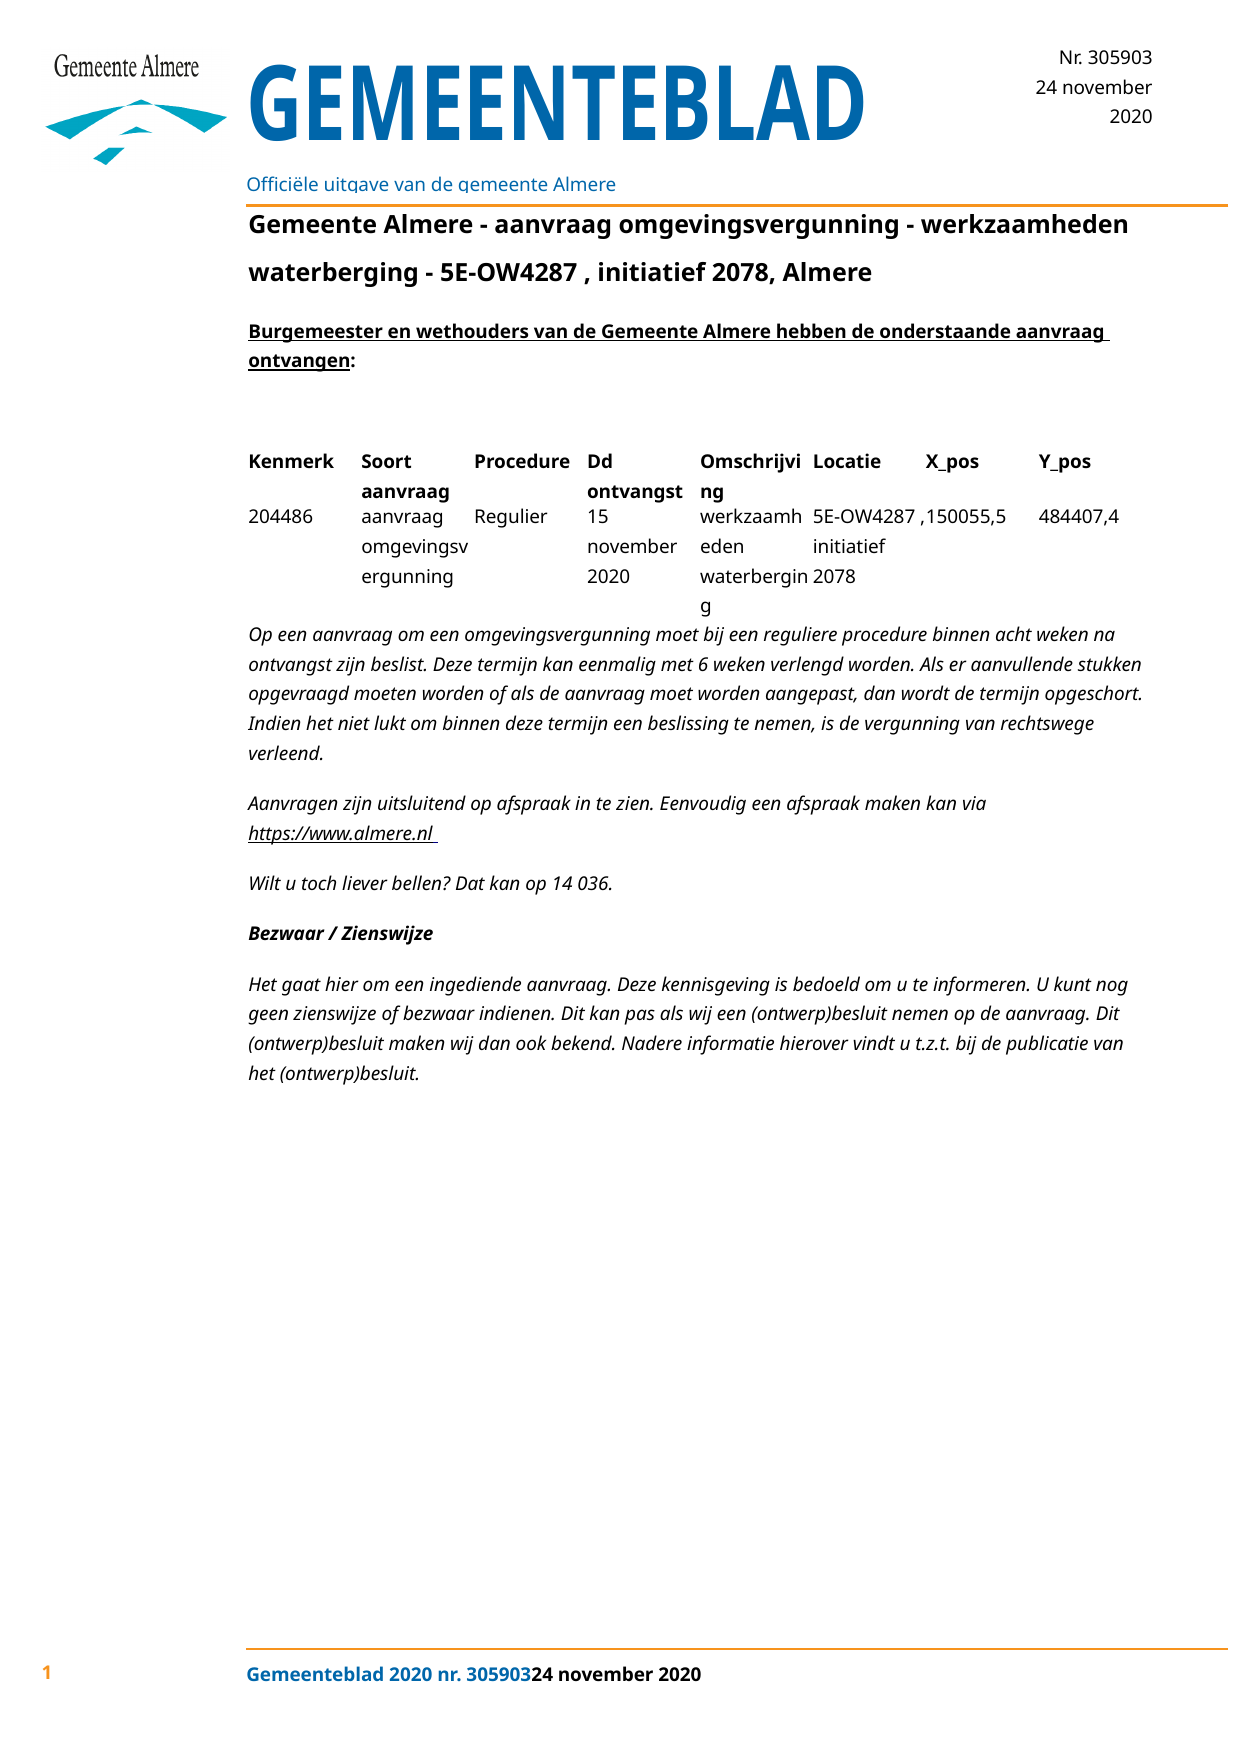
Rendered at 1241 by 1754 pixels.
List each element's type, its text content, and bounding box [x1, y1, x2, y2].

table_cell Regulier [474, 504, 587, 618]
table_header Soort aanvraag [361, 449, 474, 504]
table_cell 5E-OW4287 , initiatief 2078 [813, 504, 926, 618]
text Op een aanvraag om een omgevingsvergunning moet bij een reguliere procedure binnen acht weken na ontvangst zijn beslist. Deze termijn kan eenmalig met 6 weken verlengd worden. Als er aanvullende stukken opgevraagd moeten worden of als de aanvraag moet worden aangepast, dan wordt de termijn opgeschort. Indien het niet lukt om binnen deze termijn een beslissing te nemen, is de vergunning van rechtswege verleend. [248, 621, 1152, 766]
text Aanvragen zijn uitsluitend op afspraak in te zien. Eenvoudig een afspraak maken kan via https://www.almere.nl [248, 790, 1152, 846]
table_cell 204486 [248, 504, 361, 618]
picture [41, 47, 231, 172]
table_header Dd ontvangst [587, 449, 700, 504]
table_header Kenmerk [248, 449, 361, 504]
text Gemeente Almere - aanvraag omgevingsvergunning - werkzaamheden waterberging - 5E-OW4287 , initiatief 2078, Almere [248, 207, 1152, 288]
table_cell werkzaamheden waterberging [700, 504, 813, 618]
table_cell 150055,5 [926, 504, 1038, 618]
text Wilt u toch liever bellen? Dat kan op 14 036. [248, 870, 1152, 896]
table_header Y_pos [1039, 449, 1152, 504]
table_header Locatie [813, 449, 926, 504]
table_header X_pos [926, 449, 1038, 504]
text Het gaat hier om een ingediende aanvraag. Deze kennisgeving is bedoeld om u te informeren. U kunt nog geen zienswijze of bezwaar indienen. Dit kan pas als wij een (ontwerp)besluit nemen op de aanvraag. Dit (ontwerp)besluit maken wij dan ook bekend. Nadere informatie hierover vindt u t.z.t. bij de publicatie van het (ontwerp)besluit. [248, 971, 1152, 1086]
table_cell 484407,4 [1039, 504, 1152, 618]
table_header Procedure [474, 449, 587, 504]
text Bezwaar / Zienswijze [248, 921, 1152, 946]
text Burgemeester en wethouders van de Gemeente Almere hebben de onderstaande aanvraag ontvangen: [248, 318, 1152, 373]
table_cell aanvraag omgevingsvergunning [361, 504, 474, 618]
table_header Omschrijving [700, 449, 813, 504]
table_cell 15 november 2020 [587, 504, 700, 618]
